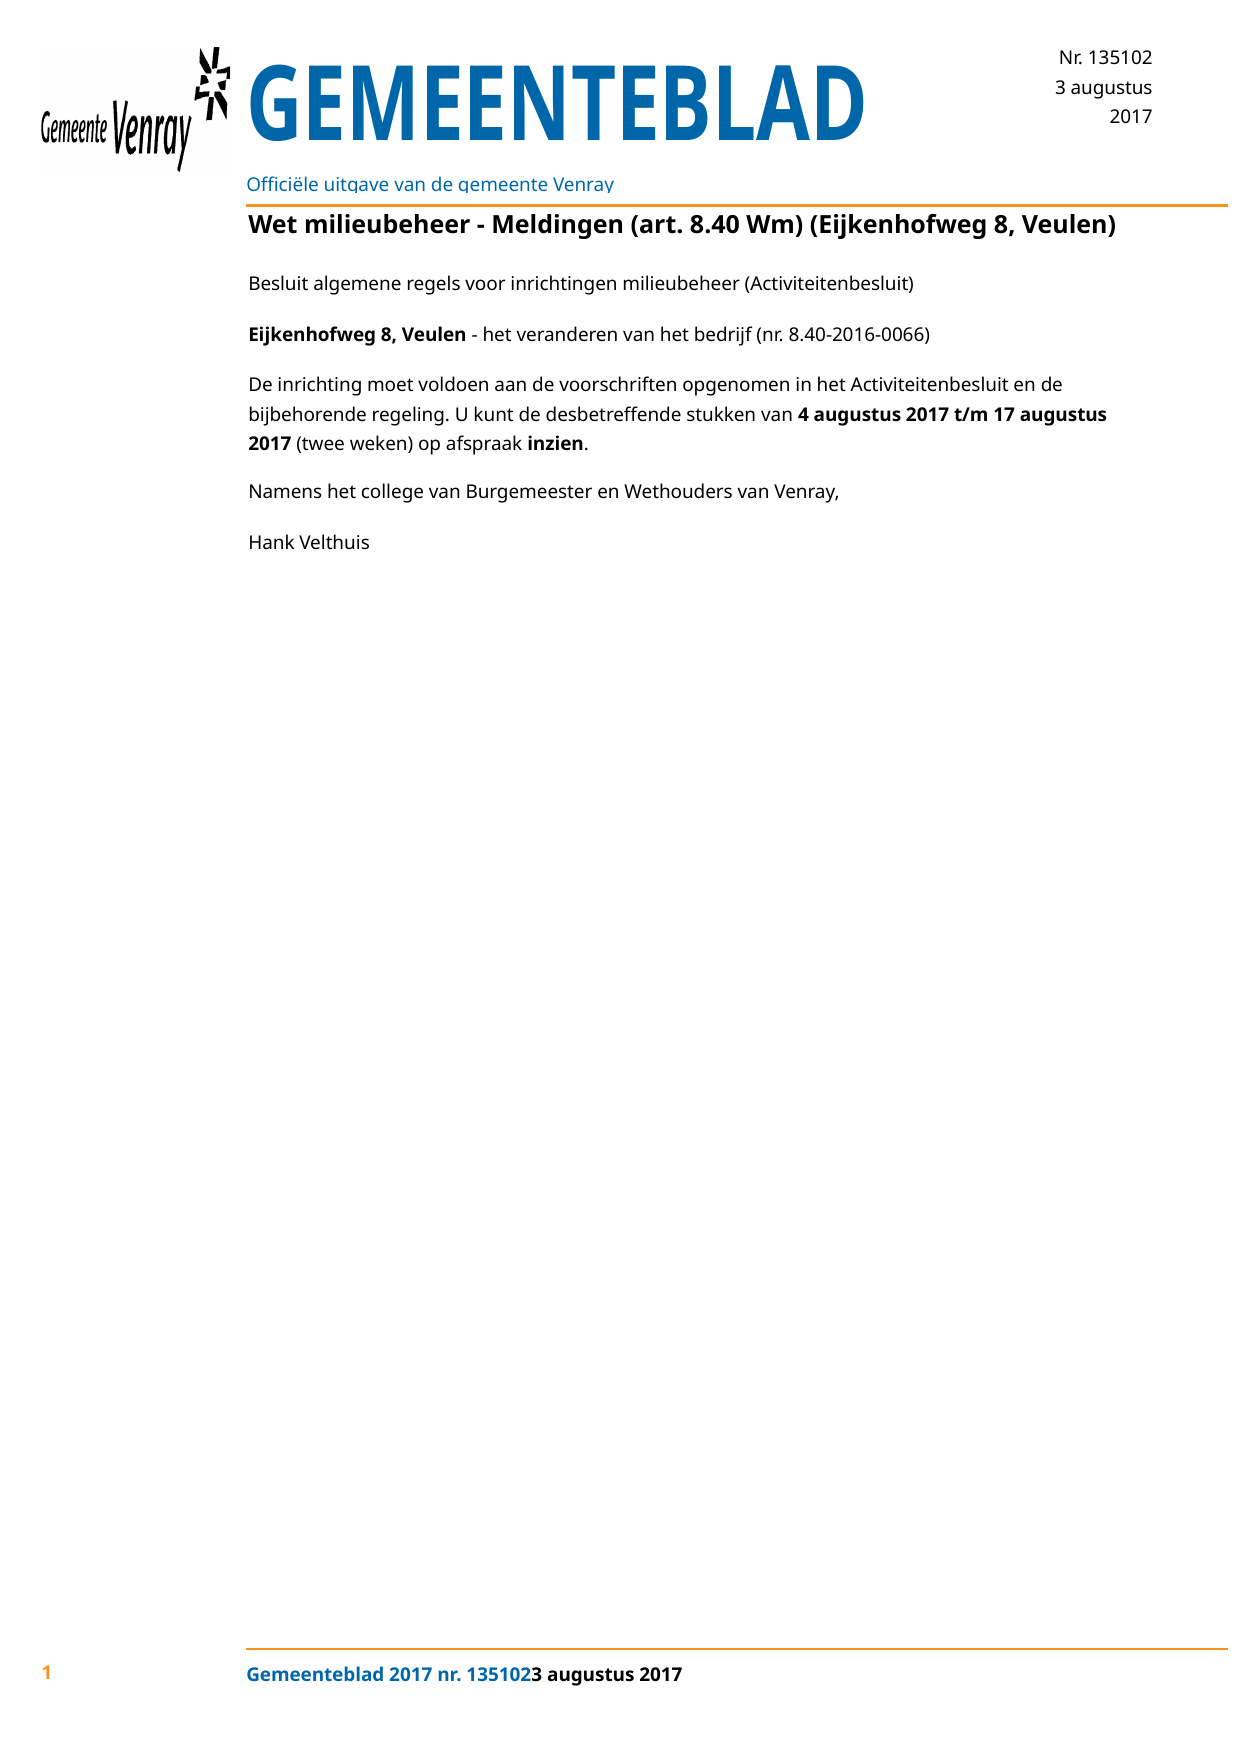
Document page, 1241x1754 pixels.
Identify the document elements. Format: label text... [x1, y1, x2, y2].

text Hank Velthuis [248, 529, 1152, 555]
text Eijkenhofweg 8, Veulen - het veranderen van het bedrijf (nr. 8.40-2016-0066) [248, 321, 1152, 346]
text Wet milieubeheer - Meldingen (art. 8.40 Wm) (Eijkenhofweg 8, Veulen) [248, 207, 1152, 241]
text Namens het college van Burgemeester en Wethouders van Venray, [248, 478, 1152, 504]
picture [41, 47, 231, 172]
text Besluit algemene regels voor inrichtingen milieubeheer (Activiteitenbesluit) [248, 270, 1152, 296]
text De inrichting moet voldoen aan de voorschriften opgenomen in het Activiteitenbesluit en de bijbehorende regeling. U kunt de desbetreffende stukken van 4 augustus 2017 t/m 17 augustus 2017 (twee weken) op afspraak inzien. [248, 371, 1152, 456]
